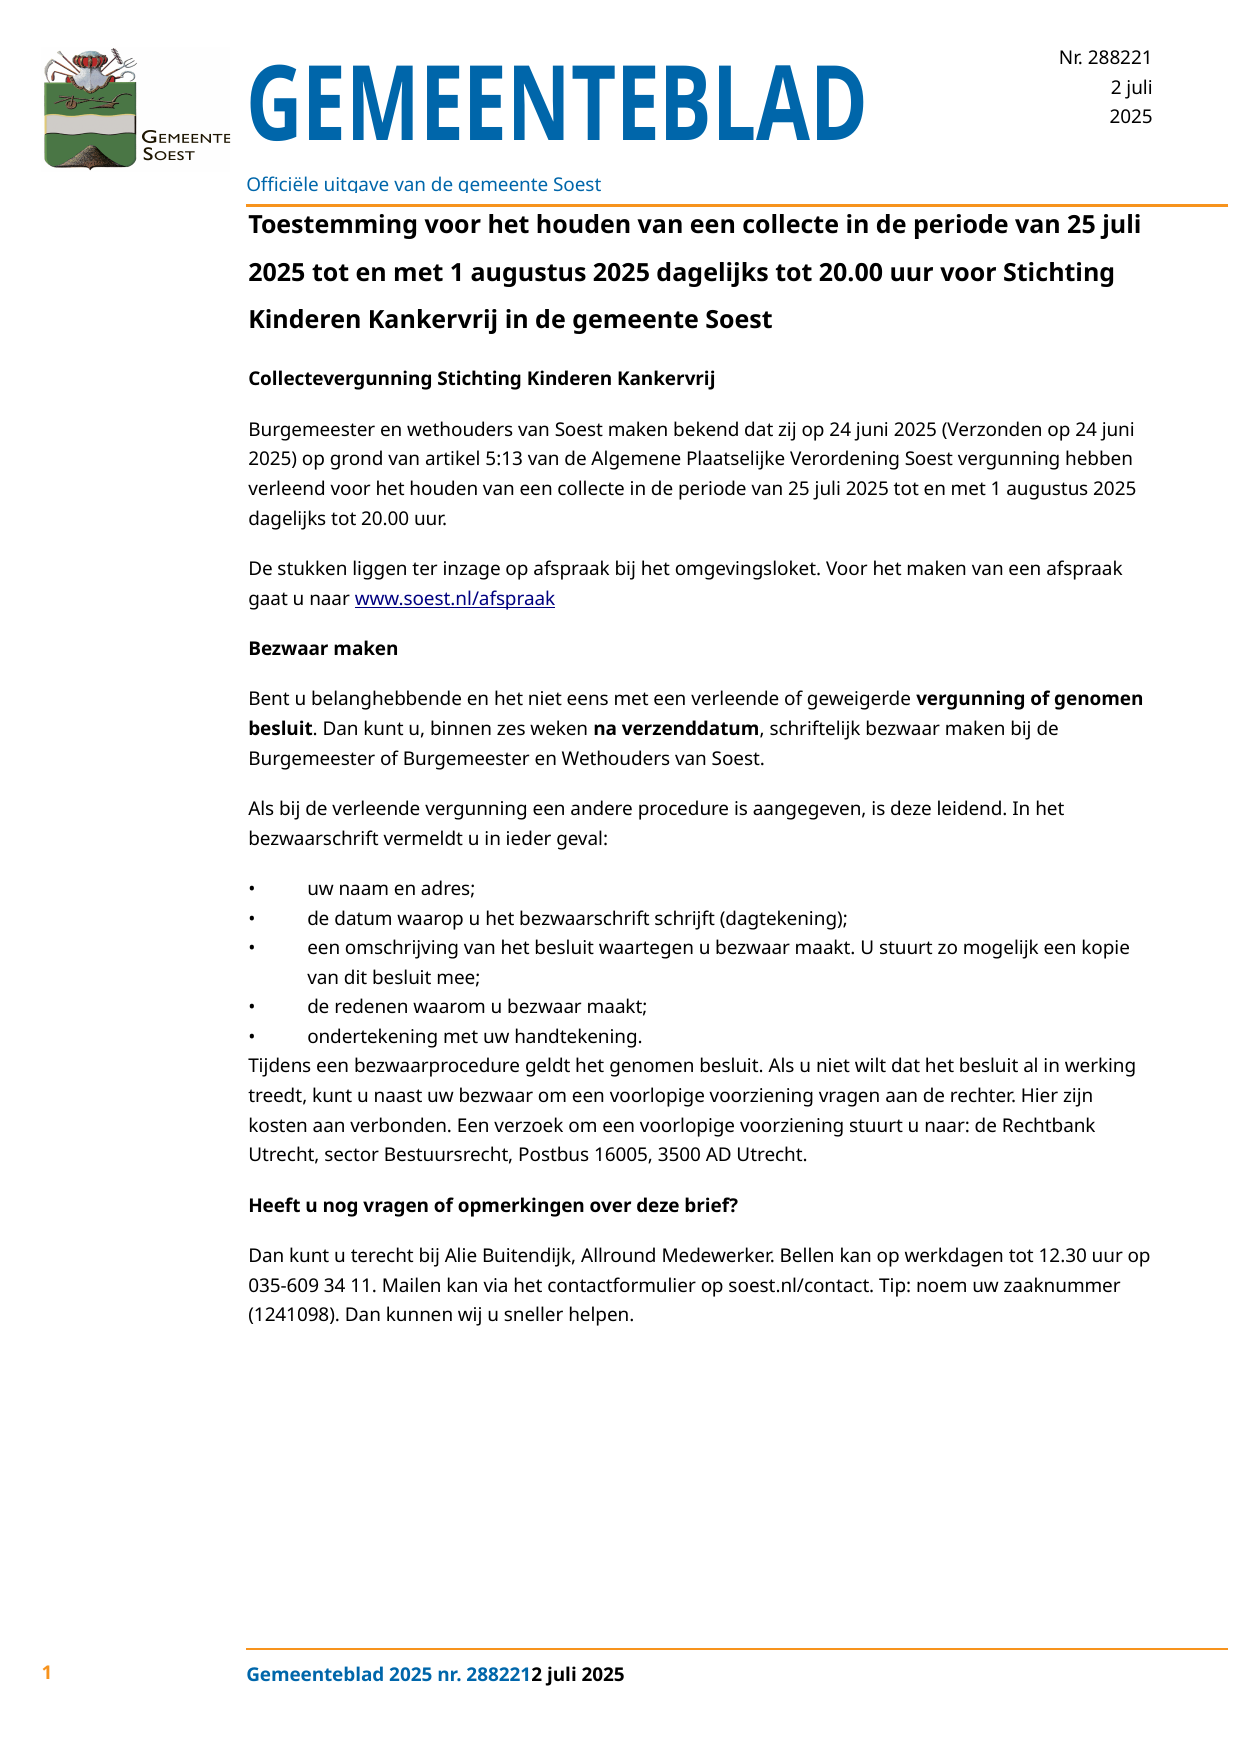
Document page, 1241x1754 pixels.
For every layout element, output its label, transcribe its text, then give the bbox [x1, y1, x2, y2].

list de redenen waarom u bezwaar maakt; [248, 993, 1152, 1019]
picture [41, 47, 231, 172]
text Bezwaar maken [248, 635, 1152, 661]
text Bent u belanghebbende en het niet eens met een verleende of geweigerde vergunning of genomen besluit. Dan kunt u, binnen zes weken na verzenddatum, schriftelijk bezwaar maken bij de Burgemeester of Burgemeester en Wethouders van Soest. [248, 686, 1152, 770]
text Als bij de verleende vergunning een andere procedure is aangegeven, is deze leidend. In het bezwaarschrift vermeldt u in ieder geval: [248, 795, 1152, 850]
list uw naam en adres; [248, 875, 1152, 901]
list ondertekening met uw handtekening. [248, 1023, 1152, 1049]
text Toestemming voor het houden van een collecte in de periode van 25 juli 2025 tot en met 1 augustus 2025 dagelijks tot 20.00 uur voor Stichting Kinderen Kankervrij in de gemeente Soest [248, 207, 1152, 336]
list een omschrijving van het besluit waartegen u bezwaar maakt. U stuurt zo mogelijk een kopie van dit besluit mee; [248, 934, 1152, 989]
text Dan kunt u terecht bij Alie Buitendijk, Allround Medewerker. Bellen kan op werkdagen tot 12.30 uur op 035-609 34 11. Mailen kan via het contactformulier op soest.nl/contact. Tip: noem uw zaaknummer (1241098). Dan kunnen wij u sneller helpen. [248, 1242, 1152, 1327]
text Tijdens een bezwaarprocedure geldt het genomen besluit. Als u niet wilt dat het besluit al in werking treedt, kunt u naast uw bezwaar om een voorlopige voorziening vragen aan de rechter. Hier zijn kosten aan verbonden. Een verzoek om een voorlopige voorziening stuurt u naar: de Rechtbank Utrecht, sector Bestuursrecht, Postbus 16005, 3500 AD Utrecht. [248, 1053, 1152, 1167]
text Burgemeester en wethouders van Soest maken bekend dat zij op 24 juni 2025 (Verzonden op 24 juni 2025) op grond van artikel 5:13 van de Algemene Plaatselijke Verordening Soest vergunning hebben verleend voor het houden van een collecte in de periode van 25 juli 2025 tot en met 1 augustus 2025 dagelijks tot 20.00 uur. [248, 416, 1152, 530]
list de datum waarop u het bezwaarschrift schrijft (dagtekening); [248, 905, 1152, 930]
text De stukken liggen ter inzage op afspraak bij het omgevingsloket. Voor het maken van een afspraak gaat u naar www.soest.nl/afspraak [248, 555, 1152, 610]
text Heeft u nog vragen of opmerkingen over deze brief? [248, 1192, 1152, 1217]
text Collectevergunning Stichting Kinderen Kankervrij [248, 366, 1152, 391]
